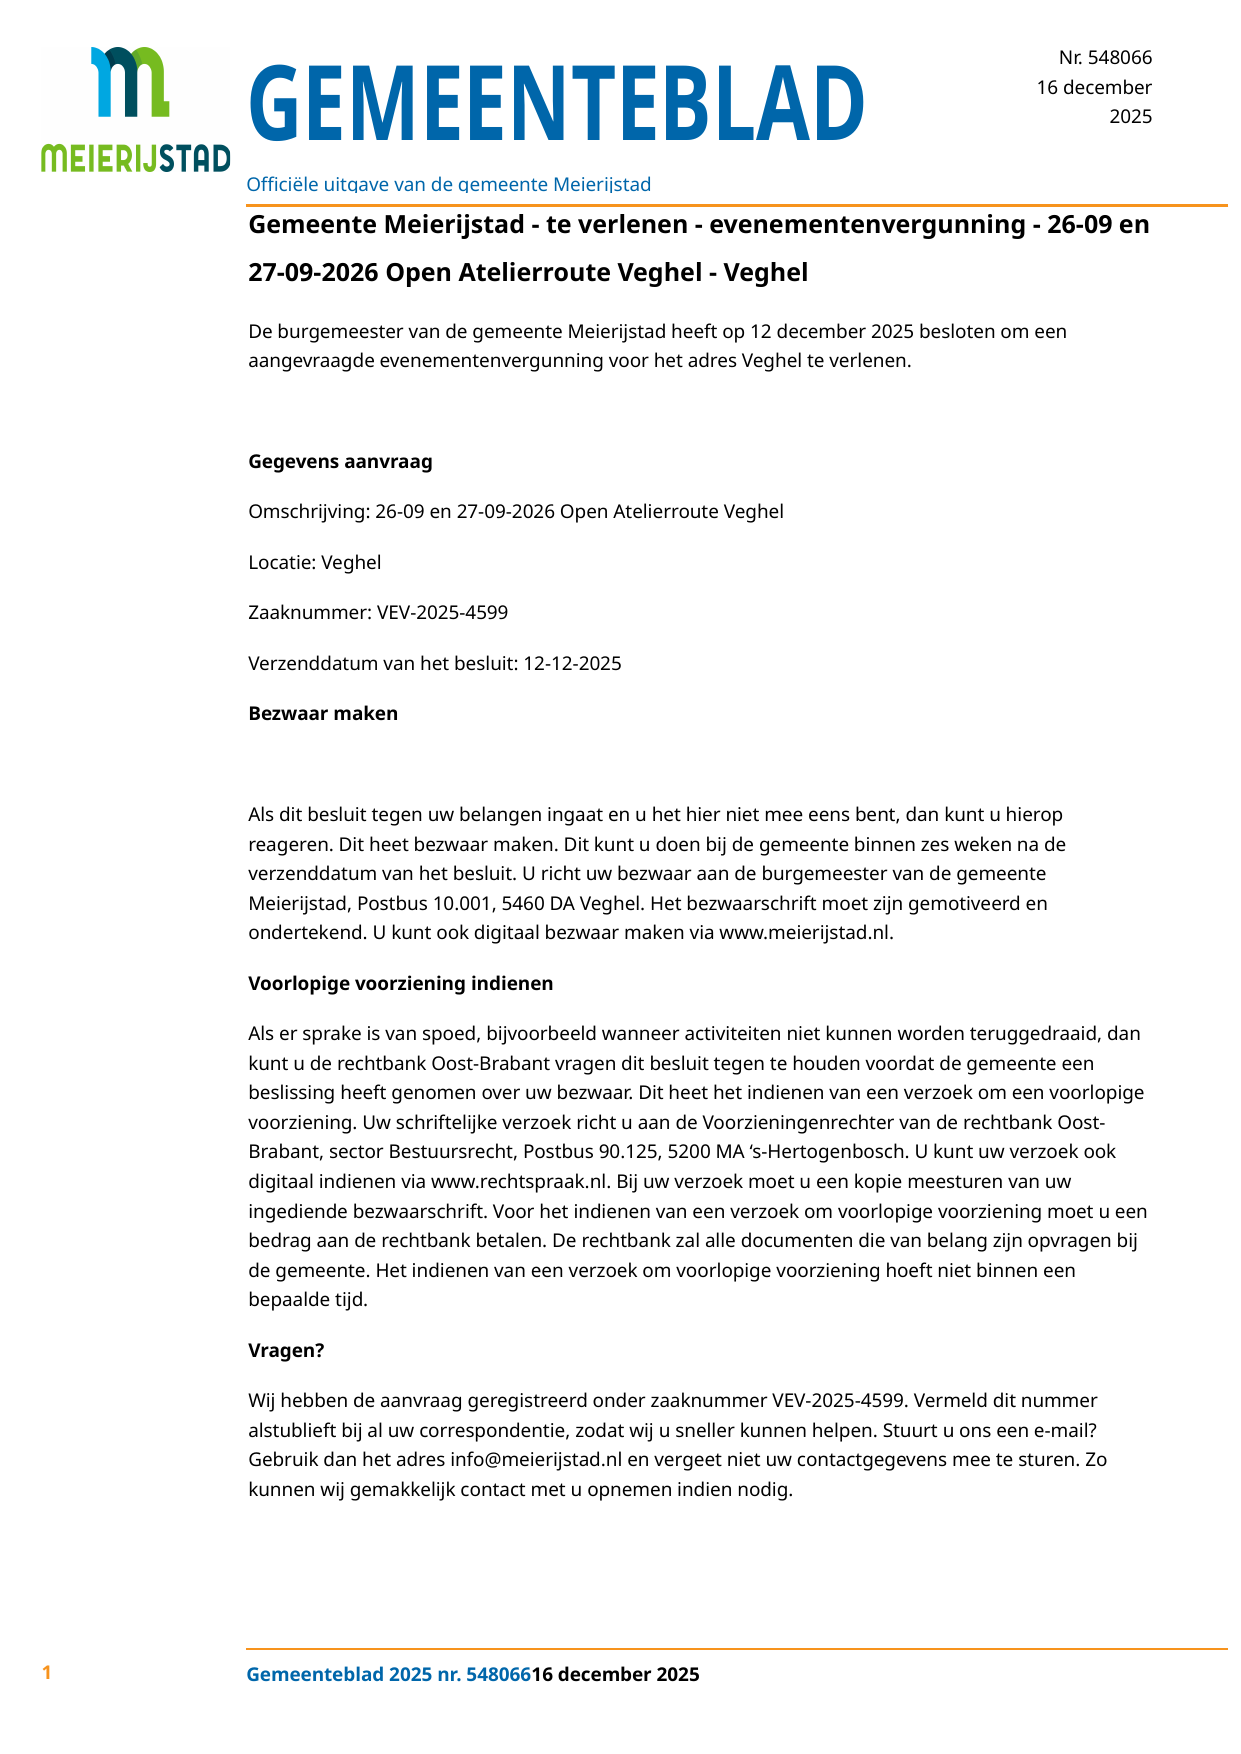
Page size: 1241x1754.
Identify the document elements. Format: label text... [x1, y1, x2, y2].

text Als dit besluit tegen uw belangen ingaat en u het hier niet mee eens bent, dan kunt u hierop reageren. Dit heet bezwaar maken. Dit kunt u doen bij de gemeente binnen zes weken na de verzenddatum van het besluit. U richt uw bezwaar aan de burgemeester van de gemeente Meierijstad, Postbus 10.001, 5460 DA Veghel. Het bezwaarschrift moet zijn gemotiveerd en ondertekend. U kunt ook digitaal bezwaar maken via www.meierijstad.nl. [248, 801, 1152, 945]
text Omschrijving: 26-09 en 27-09-2026 Open Atelierroute Veghel [248, 499, 1152, 524]
text De burgemeester van de gemeente Meierijstad heeft op 12 december 2025 besloten om een aangevraagde evenementenvergunning voor het adres Veghel te verlenen. [248, 318, 1152, 373]
text Locatie: Veghel [248, 549, 1152, 575]
text Zaaknummer: VEV-2025-4599 [248, 599, 1152, 625]
text Voorlopige voorziening indienen [248, 970, 1152, 996]
text Bezwaar maken [248, 700, 1152, 726]
picture [41, 47, 231, 172]
text Vragen? [248, 1337, 1152, 1363]
text Verzenddatum van het besluit: 12-12-2025 [248, 650, 1152, 676]
text Als er sprake is van spoed, bijvoorbeeld wanneer activiteiten niet kunnen worden teruggedraaid, dan kunt u de rechtbank Oost-Brabant vragen dit besluit tegen te houden voordat de gemeente een beslissing heeft genomen over uw bezwaar. Dit heet het indienen van een verzoek om een voorlopige voorziening. Uw schriftelijke verzoek richt u aan de Voorzieningenrechter van de rechtbank Oost-Brabant, sector Bestuursrecht, Postbus 90.125, 5200 MA ‘s-Hertogenbosch. U kunt uw verzoek ook digitaal indienen via www.rechtspraak.nl. Bij uw verzoek moet u een kopie meesturen van uw ingediende bezwaarschrift. Voor het indienen van een verzoek om voorlopige voorziening moet u een bedrag aan de rechtbank betalen. De rechtbank zal alle documenten die van belang zijn opvragen bij de gemeente. Het indienen van een verzoek om voorlopige voorziening hoeft niet binnen een bepaalde tijd. [248, 1020, 1152, 1312]
text Gemeente Meierijstad - te verlenen - evenementenvergunning - 26-09 en 27-09-2026 Open Atelierroute Veghel - Veghel [248, 207, 1152, 288]
text Wij hebben de aanvraag geregistreerd onder zaaknummer VEV-2025-4599. Vermeld dit nummer alstublieft bij al uw correspondentie, zodat wij u sneller kunnen helpen. Stuurt u ons een e-mail? Gebruik dan het adres info@meierijstad.nl en vergeet niet uw contactgegevens mee te sturen. Zo kunnen wij gemakkelijk contact met u opnemen indien nodig. [248, 1387, 1152, 1502]
text Gegevens aanvraag [248, 448, 1152, 474]
